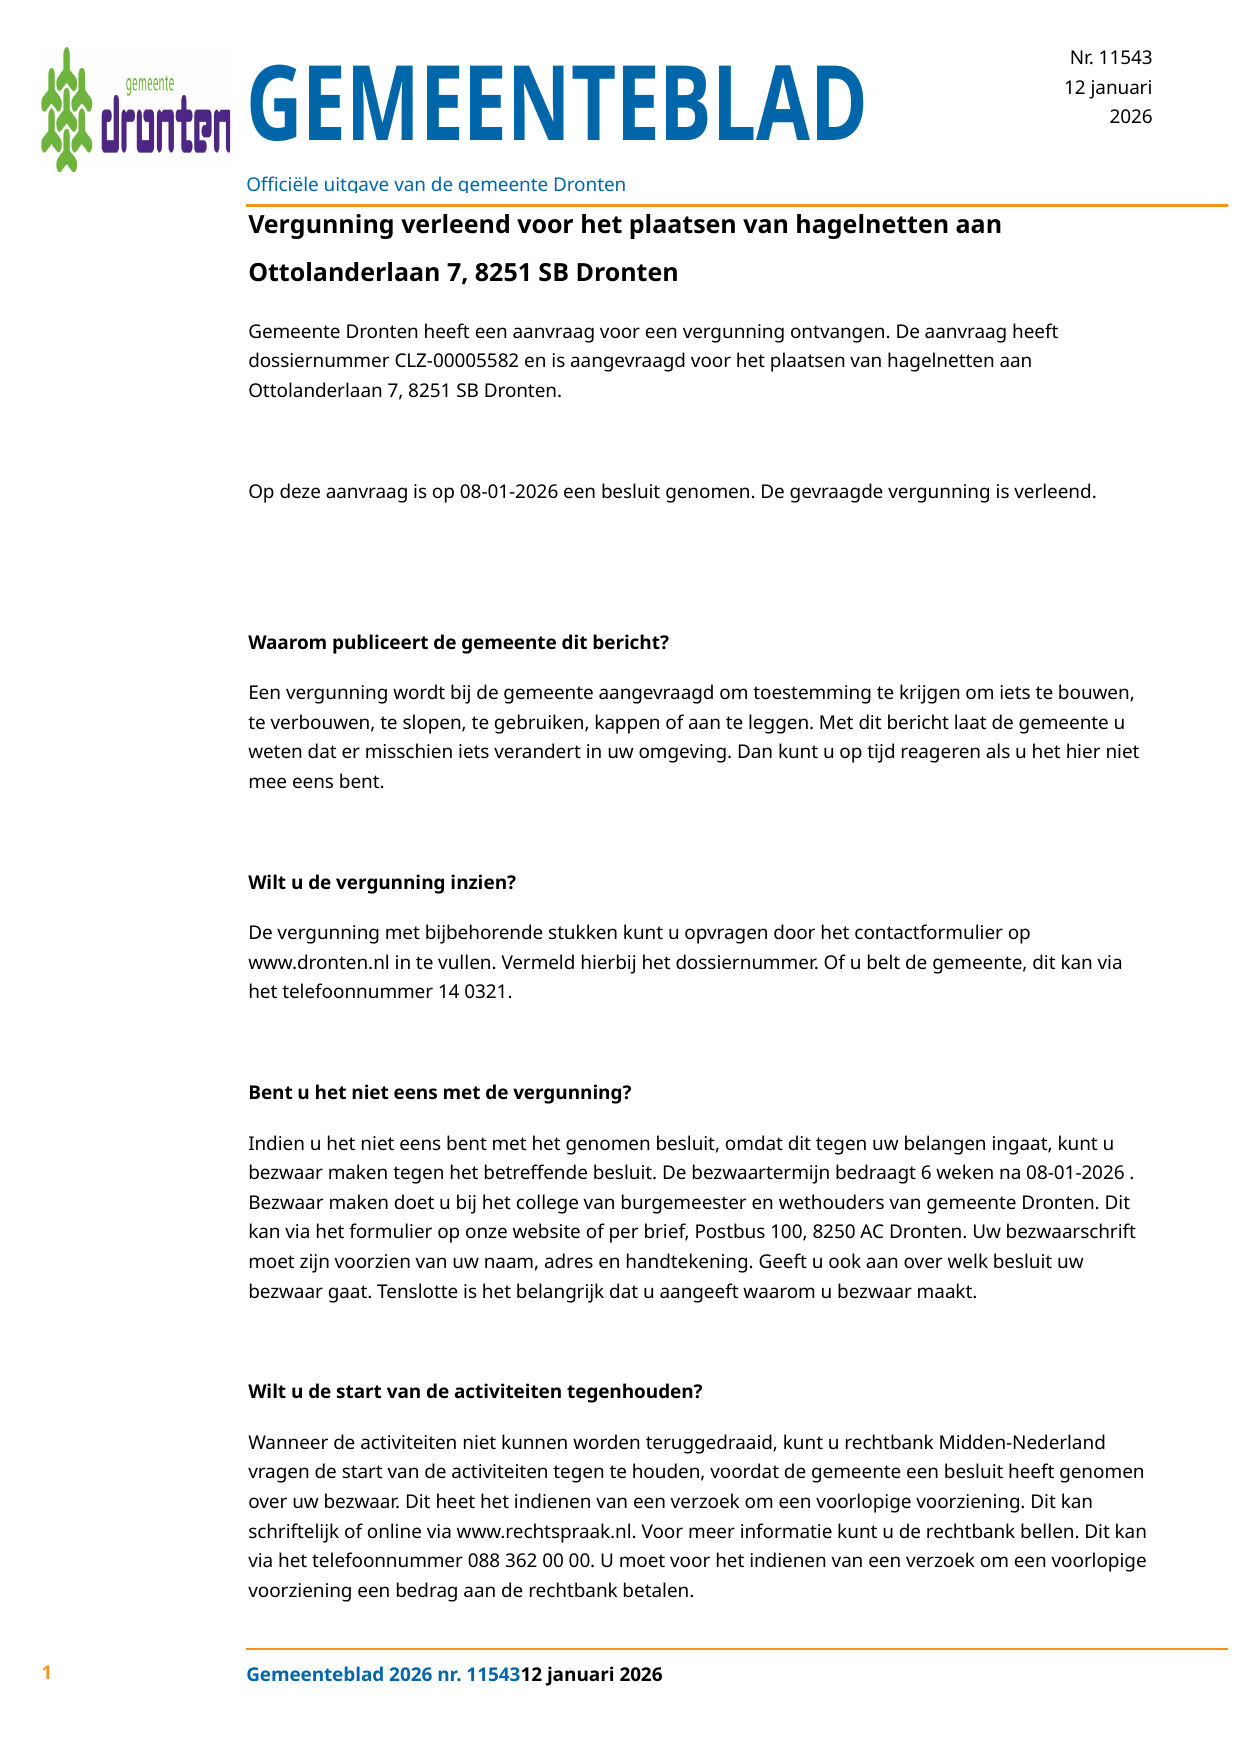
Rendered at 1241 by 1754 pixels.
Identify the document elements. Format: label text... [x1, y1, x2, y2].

text Gemeente Dronten heeft een aanvraag voor een vergunning ontvangen. De aanvraag heeft dossiernummer CLZ-00005582 en is aangevraagd voor het plaatsen van hagelnetten aan Ottolanderlaan 7, 8251 SB Dronten. [248, 318, 1152, 403]
text Bent u het niet eens met de vergunning? [248, 1079, 1152, 1105]
text Een vergunning wordt bij de gemeente aangevraagd om toestemming te krijgen om iets te bouwen, te verbouwen, te slopen, te gebruiken, kappen of aan te leggen. Met dit bericht laat de gemeente u weten dat er misschien iets verandert in uw omgeving. Dan kunt u op tijd reageren als u het hier niet mee eens bent. [248, 679, 1152, 794]
text Wanneer de activiteiten niet kunnen worden teruggedraaid, kunt u rechtbank Midden-Nederland vragen de start van de activiteiten tegen te houden, voordat de gemeente een besluit heeft genomen over uw bezwaar. Dit heet het indienen van een verzoek om een voorlopige voorziening. Dit kan schriftelijk of online via www.rechtspraak.nl. Voor meer informatie kunt u de rechtbank bellen. Dit kan via het telefoonnummer 088 362 00 00. U moet voor het indienen van een verzoek om een voorlopige voorziening een bedrag aan de rechtbank betalen. [248, 1429, 1152, 1603]
text De vergunning met bijbehorende stukken kunt u opvragen door het contactformulier op www.dronten.nl in te vullen. Vermeld hierbij het dossiernummer. Of u belt de gemeente, dit kan via het telefoonnummer 14 0321. [248, 919, 1152, 1004]
text Wilt u de vergunning inzien? [248, 869, 1152, 895]
text Vergunning verleend voor het plaatsen van hagelnetten aan Ottolanderlaan 7, 8251 SB Dronten [248, 207, 1152, 288]
text Op deze aanvraag is op 08-01-2026 een besluit genomen. De gevraagde vergunning is verleend. [248, 478, 1152, 504]
text Wilt u de start van de activiteiten tegenhouden? [248, 1379, 1152, 1404]
text Indien u het niet eens bent met het genomen besluit, omdat dit tegen uw belangen ingaat, kunt u bezwaar maken tegen het betreffende besluit. De bezwaartermijn bedraagt 6 weken na 08-01-2026 . Bezwaar maken doet u bij het college van burgemeester en wethouders van gemeente Dronten. Dit kan via het formulier op onze website of per brief, Postbus 100, 8250 AC Dronten. Uw bezwaarschrift moet zijn voorzien van uw naam, adres en handtekening. Geeft u ook aan over welk besluit uw bezwaar gaat. Tenslotte is het belangrijk dat u aangeeft waarom u bezwaar maakt. [248, 1130, 1152, 1304]
text Waarom publiceert de gemeente dit bericht? [248, 629, 1152, 655]
picture [41, 47, 231, 172]
